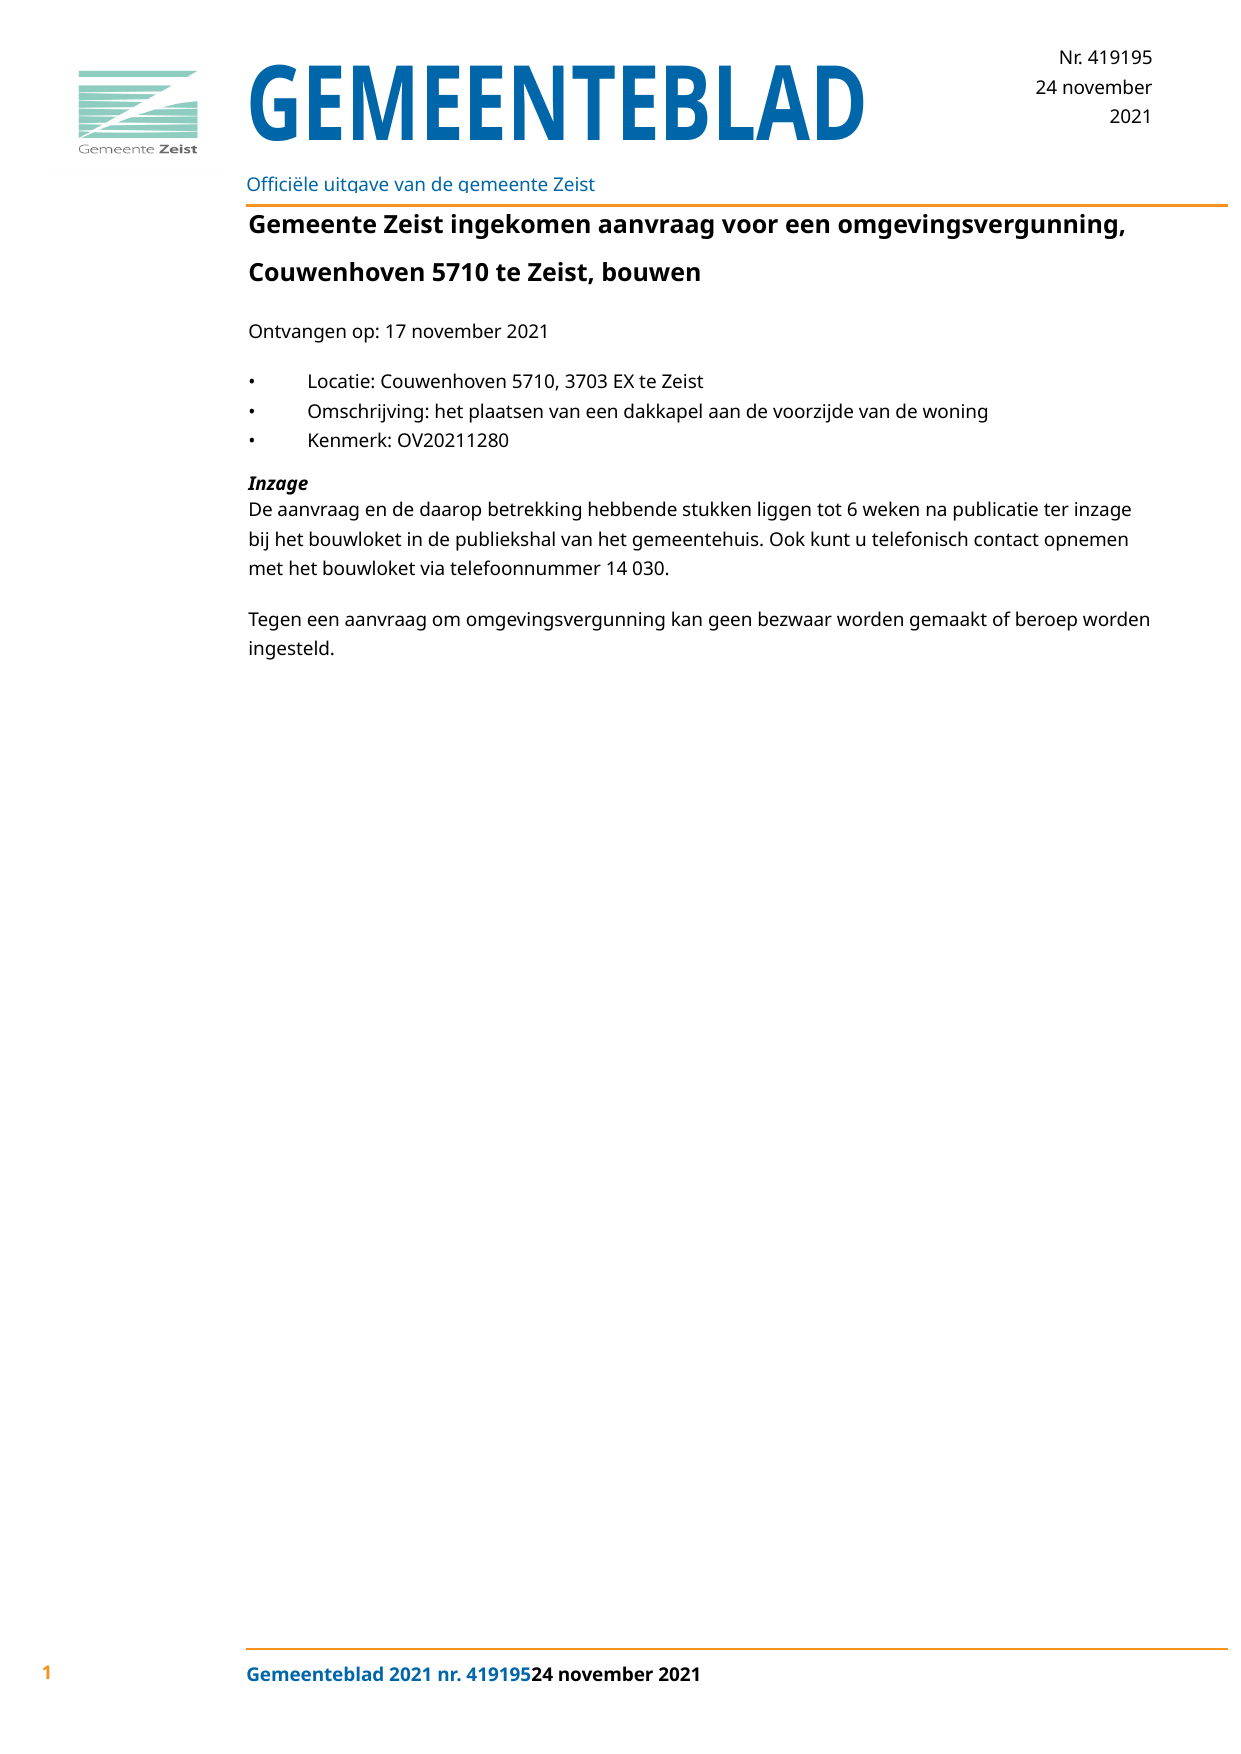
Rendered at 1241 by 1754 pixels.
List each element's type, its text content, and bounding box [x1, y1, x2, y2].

list Kenmerk: OV20211280 [248, 427, 1152, 453]
text De aanvraag en de daarop betrekking hebbende stukken liggen tot 6 weken na publicatie ter inzage bij het bouwloket in de publiekshal van het gemeentehuis. Ook kunt u telefonisch contact opnemen met het bouwloket via telefoonnummer 14 030. [248, 496, 1152, 581]
text Ontvangen op: 17 november 2021 [248, 318, 1152, 344]
text Tegen een aanvraag om omgevingsvergunning kan geen bezwaar worden gemaakt of beroep worden ingesteld. [248, 606, 1152, 661]
text Gemeente Zeist ingekomen aanvraag voor een omgevingsvergunning, Couwenhoven 5710 te Zeist, bouwen [248, 207, 1152, 288]
list Locatie: Couwenhoven 5710, 3703 EX te Zeist [248, 368, 1152, 394]
list Omschrijving: het plaatsen van een dakkapel aan de voorzijde van de woning [248, 398, 1152, 424]
picture [41, 47, 231, 172]
text Inzage [248, 471, 1152, 496]
